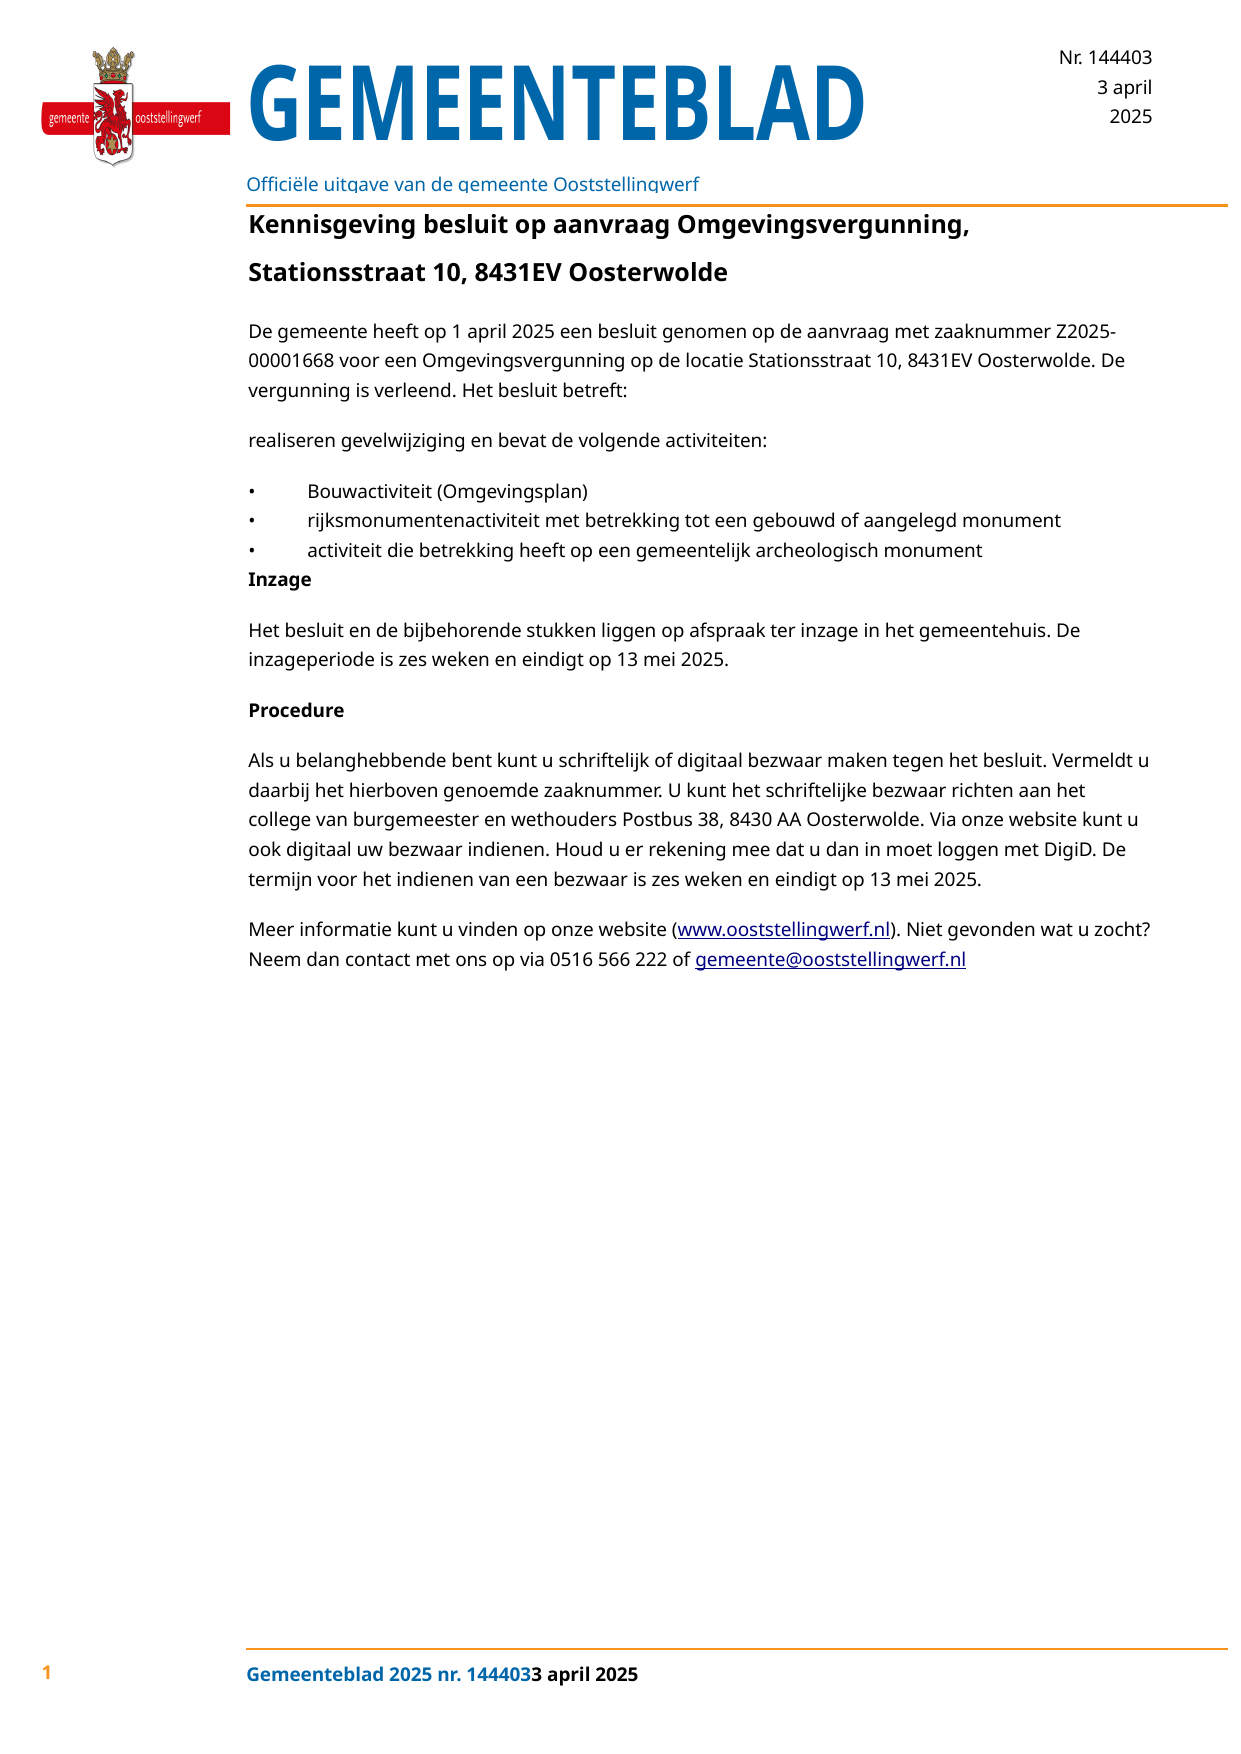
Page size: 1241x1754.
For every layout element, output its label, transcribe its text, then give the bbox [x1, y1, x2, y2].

text Inzage [248, 567, 1152, 592]
text De gemeente heeft op 1 april 2025 een besluit genomen op de aanvraag met zaaknummer Z2025-00001668 voor een Omgevingsvergunning op de locatie Stationsstraat 10, 8431EV Oosterwolde. De vergunning is verleend. Het besluit betreft: [248, 318, 1152, 403]
list Bouwactiviteit (Omgevingsplan) [248, 478, 1152, 504]
list rijksmonumentenactiviteit met betrekking tot een gebouwd of aangelegd monument [248, 507, 1152, 533]
text realiseren gevelwijziging en bevat de volgende activiteiten: [248, 427, 1152, 453]
list activiteit die betrekking heeft op een gemeentelijk archeologisch monument [248, 537, 1152, 563]
text Procedure [248, 697, 1152, 723]
text Kennisgeving besluit op aanvraag Omgevingsvergunning, Stationsstraat 10, 8431EV Oosterwolde [248, 207, 1152, 288]
text Meer informatie kunt u vinden op onze website (www.ooststellingwerf.nl). Niet gevonden wat u zocht? Neem dan contact met ons op via 0516 566 222 of gemeente@ooststellingwerf.nl [248, 916, 1152, 972]
text Als u belanghebbende bent kunt u schriftelijk of digitaal bezwaar maken tegen het besluit. Vermeldt u daarbij het hierboven genoemde zaaknummer. U kunt het schriftelijke bezwaar richten aan het college van burgemeester en wethouders Postbus 38, 8430 AA Oosterwolde. Via onze website kunt u ook digitaal uw bezwaar indienen. Houd u er rekening mee dat u dan in moet loggen met DigiD. De termijn voor het indienen van een bezwaar is zes weken en eindigt op 13 mei 2025. [248, 747, 1152, 892]
picture [41, 47, 231, 172]
text Het besluit en de bijbehorende stukken liggen op afspraak ter inzage in het gemeentehuis. De inzageperiode is zes weken en eindigt op 13 mei 2025. [248, 617, 1152, 672]
